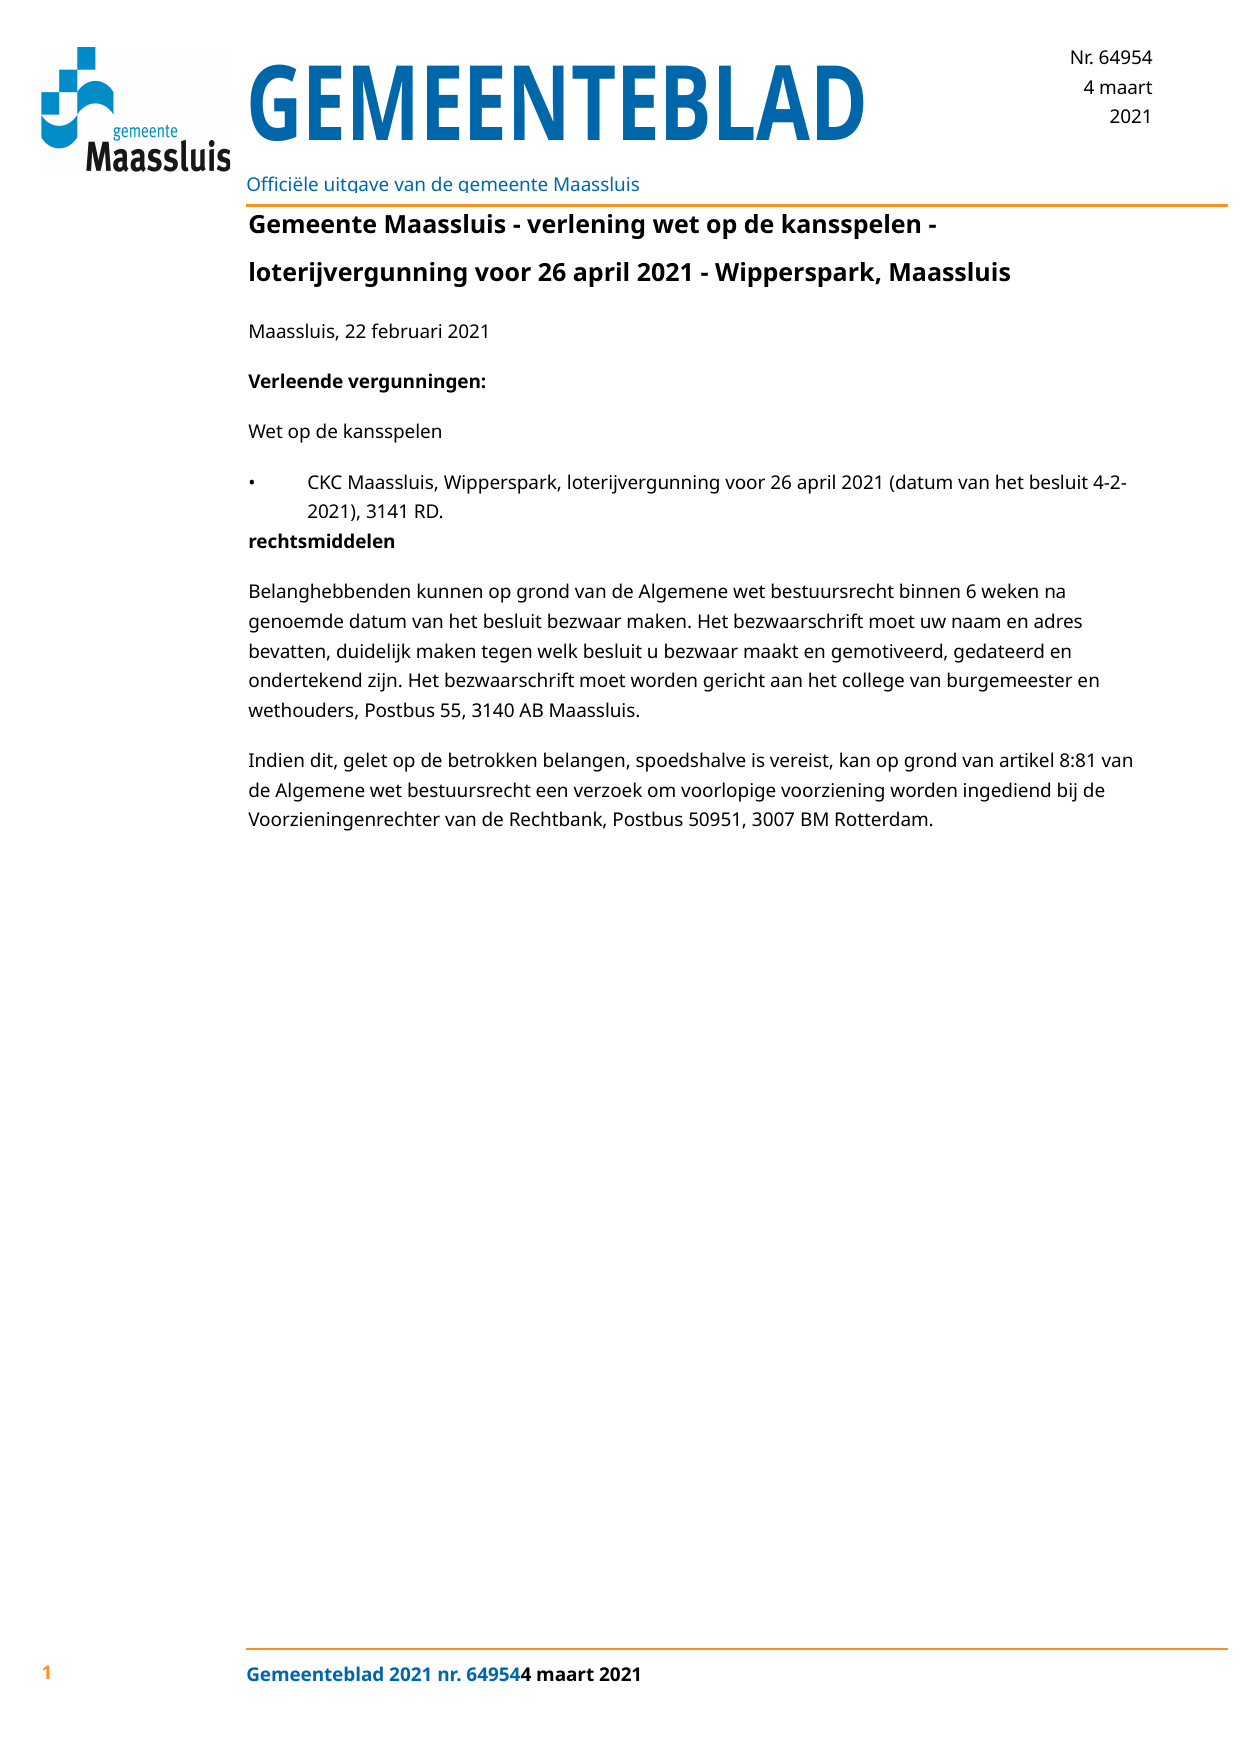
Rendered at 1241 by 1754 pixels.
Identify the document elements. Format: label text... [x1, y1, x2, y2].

text Verleende vergunningen: [248, 368, 1152, 394]
picture [41, 47, 231, 172]
text Gemeente Maassluis - verlening wet op de kansspelen - loterijvergunning voor 26 april 2021 - Wipperspark, Maassluis [248, 207, 1152, 288]
text Indien dit, gelet op de betrokken belangen, spoedshalve is vereist, kan op grond van artikel 8:81 van de Algemene wet bestuursrecht een verzoek om voorlopige voorziening worden ingediend bij de Voorzieningenrechter van de Rechtbank, Postbus 50951, 3007 BM Rotterdam. [248, 747, 1152, 832]
text Maassluis, 22 februari 2021 [248, 318, 1152, 344]
picture [41, 47, 77, 92]
text Wet op de kansspelen [248, 419, 1152, 444]
list CKC Maassluis, Wipperspark, loterijvergunning voor 26 april 2021 (datum van het besluit 4-2-2021), 3141 RD. [248, 469, 1152, 524]
text rechtsmiddelen [248, 528, 1152, 554]
text Belanghebbenden kunnen op grond van de Algemene wet bestuursrecht binnen 6 weken na genoemde datum van het besluit bezwaar maken. Het bezwaarschrift moet uw naam en adres bevatten, duidelijk maken tegen welk besluit u bezwaar maakt en gemotiveerd, gedateerd en ondertekend zijn. Het bezwaarschrift moet worden gericht aan het college van burgemeester en wethouders, Postbus 55, 3140 AB Maassluis. [248, 579, 1152, 723]
